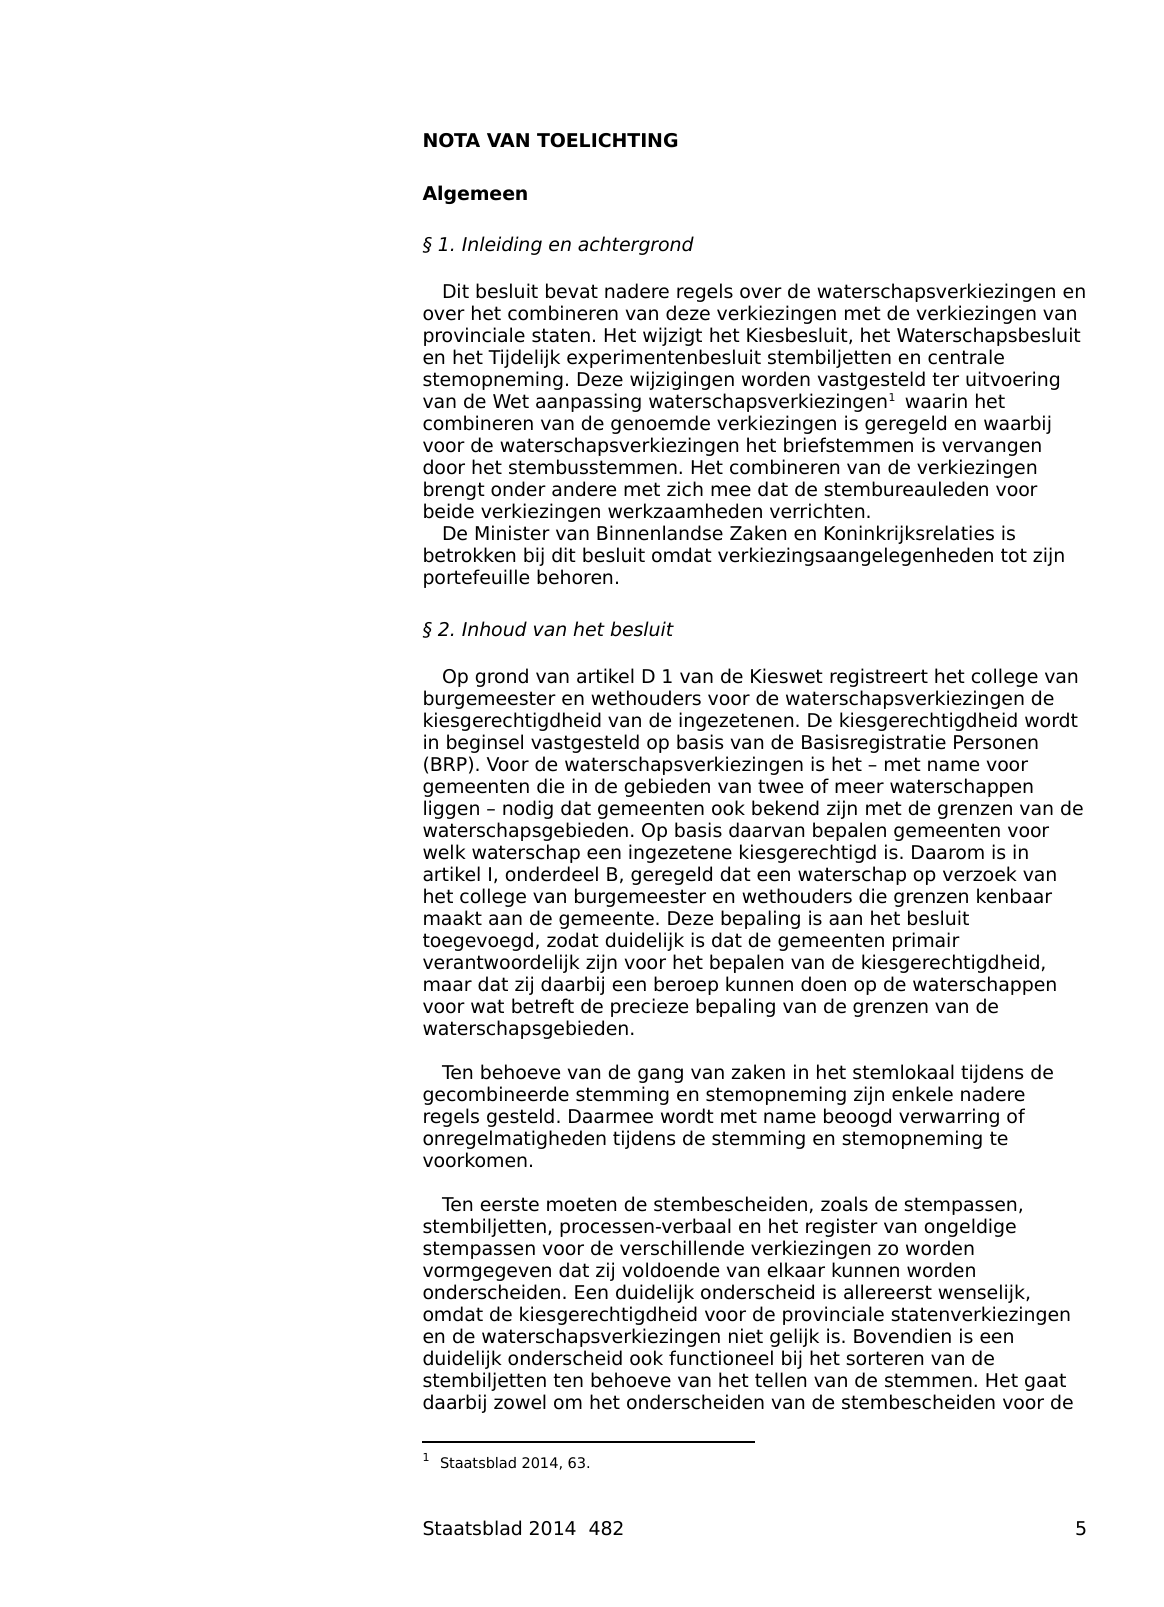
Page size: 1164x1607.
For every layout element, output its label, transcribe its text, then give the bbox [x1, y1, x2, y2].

text Ten behoeve van de gang van zaken in het stemlokaal tijdens de gecombineerde stemming en stemopneming zijn enkele nadere regels gesteld. Daarmee wordt met name beoogd verwarring of onregelmatigheden tijdens de stemming en stemopneming te voorkomen. [422, 1062, 1087, 1172]
subtitle § 1. Inleiding en achtergrond [422, 234, 1087, 256]
subtitle Algemeen [422, 182, 1087, 204]
subtitle § 2. Inhoud van het besluit [422, 619, 1087, 641]
subtitle NOTA VAN TOELICHTING [422, 130, 1087, 152]
text Dit besluit bevat nadere regels over de waterschapsverkiezingen en over het combineren van deze verkiezingen met de verkiezingen van provinciale staten. Het wijzigt het Kiesbesluit, het Waterschapsbesluit en het Tijdelijk experimentenbesluit stembiljetten en centrale stemopneming. Deze wijzigingen worden vastgesteld ter uitvoering van de Wet aanpassing waterschapsverkiezingen waarin het combineren van de genoemde verkiezingen is geregeld en waarbij voor de waterschapsverkiezingen het briefstemmen is vervangen door het stembusstemmen. Het combineren van de verkiezingen brengt onder andere met zich mee dat de stembureauleden voor beide verkiezingen werkzaamheden verrichten. [422, 281, 1087, 523]
text Op grond van artikel D 1 van de Kieswet registreert het college van burgemeester en wethouders voor de waterschapsverkiezingen de kiesgerechtigdheid van de ingezetenen. De kiesgerechtigdheid wordt in beginsel vastgesteld op basis van de Basisregistratie Personen (BRP). Voor de waterschapsverkiezingen is het – met name voor gemeenten die in de gebieden van twee of meer waterschappen liggen – nodig dat gemeenten ook bekend zijn met de grenzen van de waterschapsgebieden. Op basis daarvan bepalen gemeenten voor welk waterschap een ingezetene kiesgerechtigd is. Daarom is in artikel I, onderdeel B, geregeld dat een waterschap op verzoek van het college van burgemeester en wethouders die grenzen kenbaar maakt aan de gemeente. Deze bepaling is aan het besluit toegevoegd, zodat duidelijk is dat de gemeenten primair verantwoordelijk zijn voor het bepalen van de kiesgerechtigdheid, maar dat zij daarbij een beroep kunnen doen op de waterschappen voor wat betreft de precieze bepaling van de grenzen van de waterschapsgebieden. [422, 666, 1087, 1040]
text Staatsblad 2014, 63. [422, 1451, 1087, 1473]
text De Minister van Binnenlandse Zaken en Koninkrijksrelaties is betrokken bij dit besluit omdat verkiezingsaangelegenheden tot zijn portefeuille behoren. [422, 523, 1087, 589]
text Ten eerste moeten de stembescheiden, zoals de stempassen, stembiljetten, processen-verbaal en het register van ongeldige stempassen voor de verschillende verkiezingen zo worden vormgegeven dat zij voldoende van elkaar kunnen worden onderscheiden. Een duidelijk onderscheid is allereerst wenselijk, omdat de kiesgerechtigdheid voor de provinciale statenverkiezingen en de waterschapsverkiezingen niet gelijk is. Bovendien is een duidelijk onderscheid ook functioneel bij het sorteren van de stembiljetten ten behoeve van het tellen van de stemmen. Het gaat daarbij zowel om het onderscheiden van de stembescheiden voor de [422, 1194, 1087, 1414]
